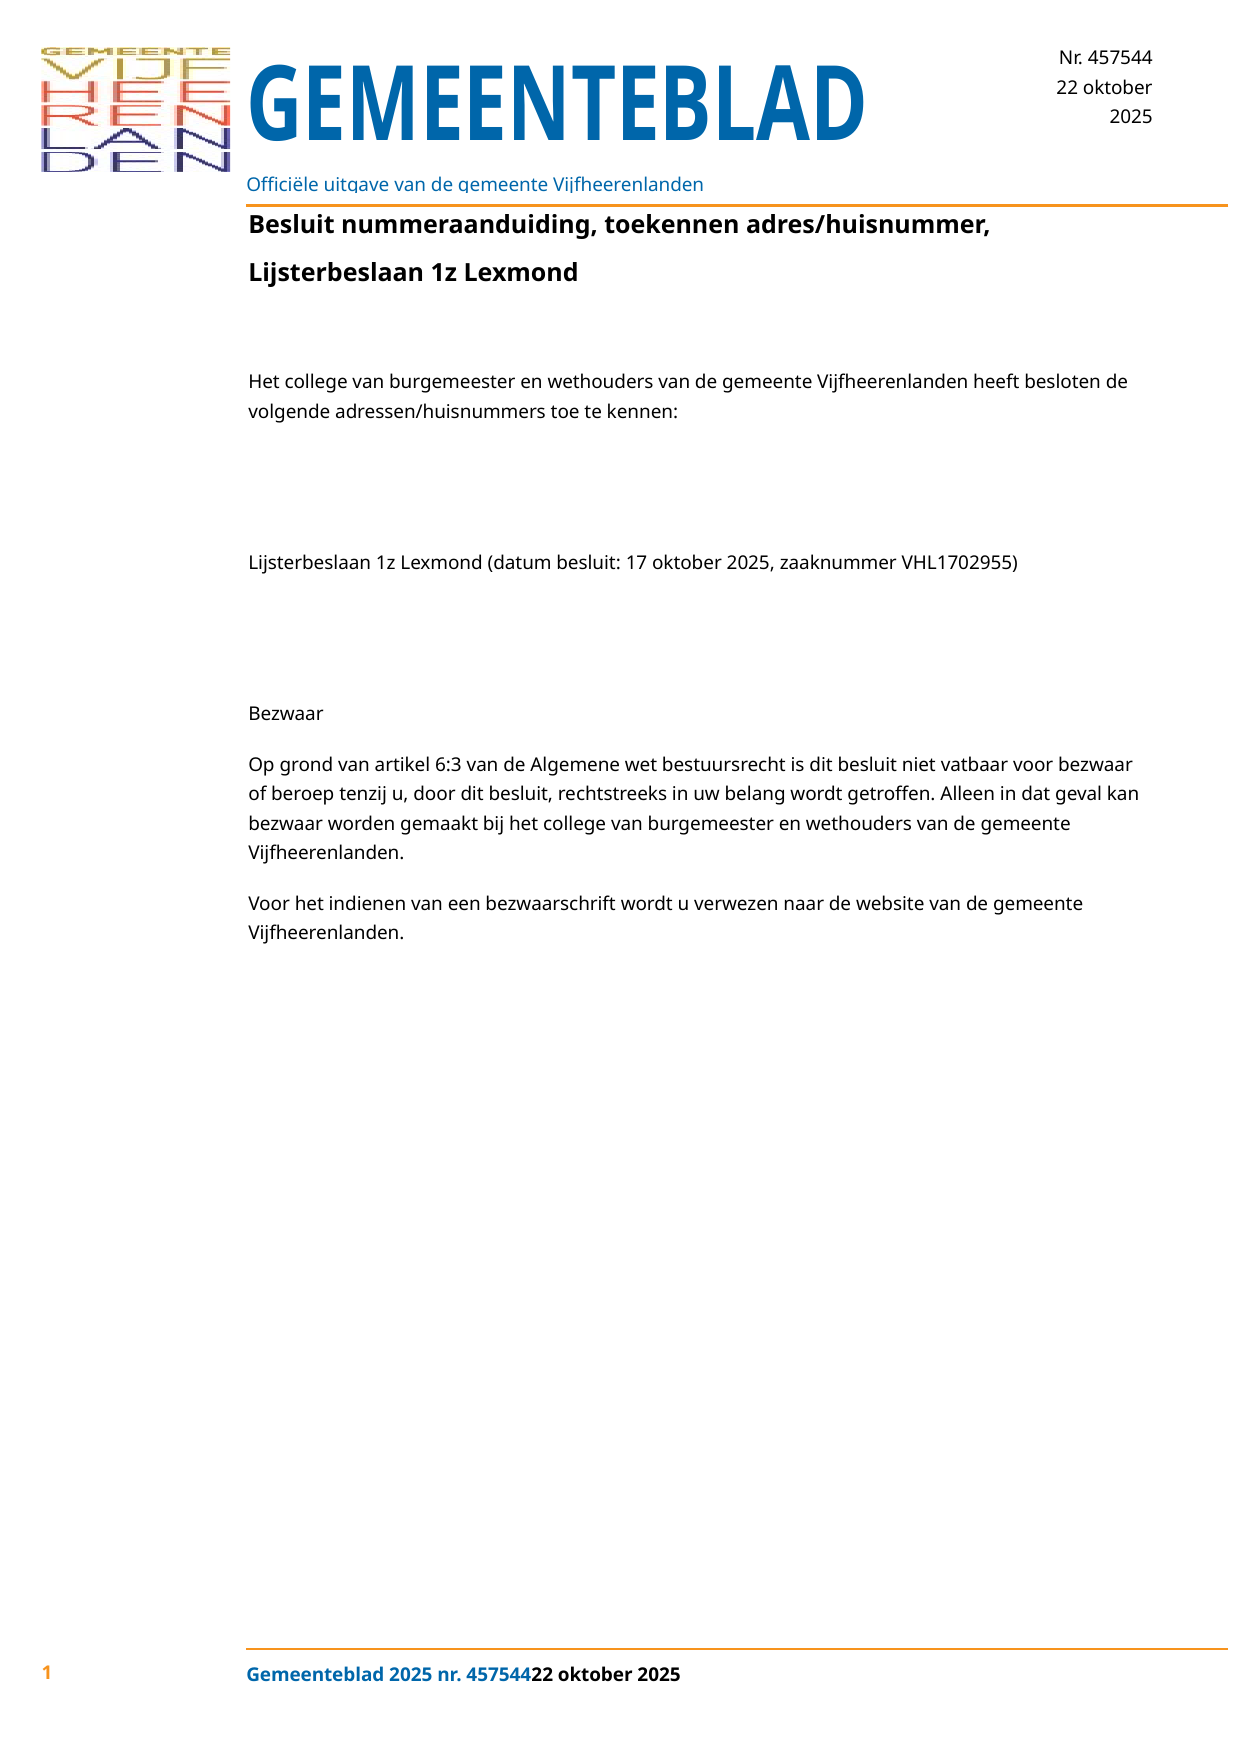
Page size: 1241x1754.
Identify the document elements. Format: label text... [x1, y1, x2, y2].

text Bezwaar [248, 700, 1152, 726]
text Het college van burgemeester en wethouders van de gemeente Vijfheerenlanden heeft besloten de volgende adressen/huisnummers toe te kennen: [248, 368, 1152, 424]
text Besluit nummeraanduiding, toekennen adres/huisnummer, Lijsterbeslaan 1z Lexmond [248, 207, 1152, 288]
picture [41, 47, 231, 172]
text Voor het indienen van een bezwaarschrift wordt u verwezen naar de website van de gemeente Vijfheerenlanden. [248, 890, 1152, 945]
text Op grond van artikel 6:3 van de Algemene wet bestuursrecht is dit besluit niet vatbaar voor bezwaar of beroep tenzij u, door dit besluit, rechtstreeks in uw belang wordt getroffen. Alleen in dat geval kan bezwaar worden gemaakt bij het college van burgemeester en wethouders van de gemeente Vijfheerenlanden. [248, 751, 1152, 865]
text Lijsterbeslaan 1z Lexmond (datum besluit: 17 oktober 2025, zaaknummer VHL1702955) [248, 549, 1152, 575]
